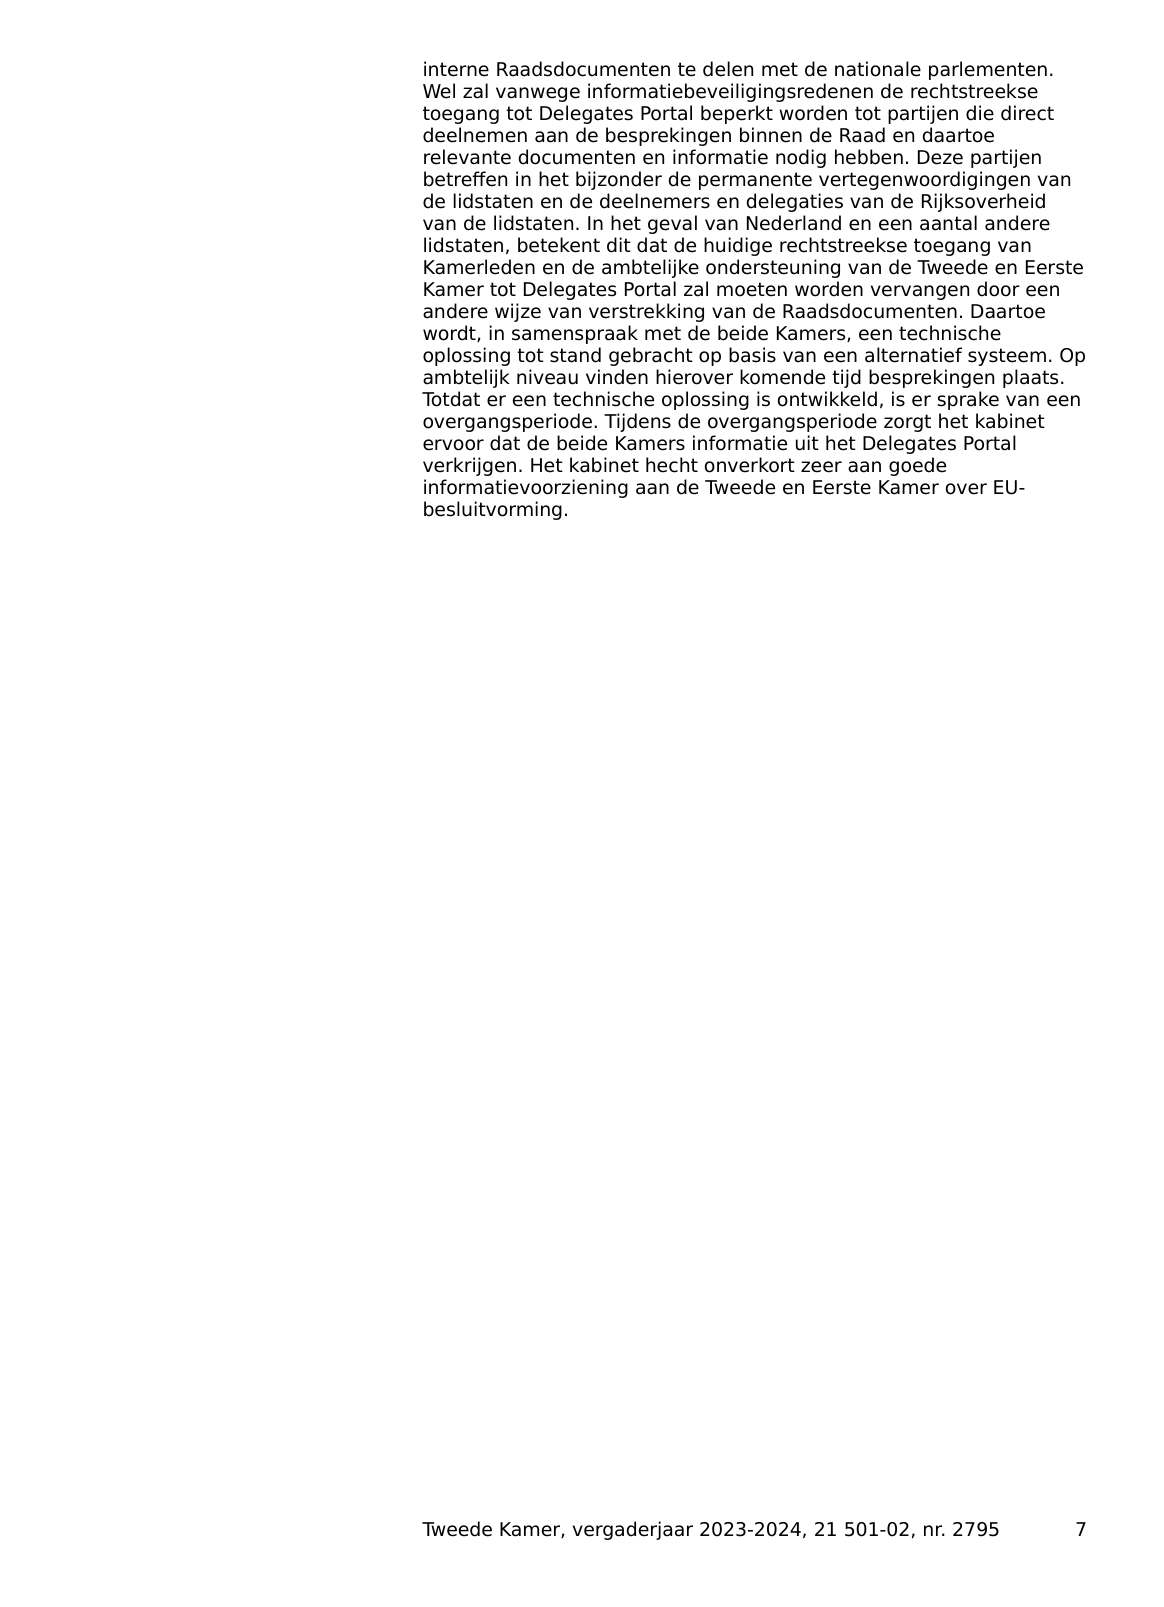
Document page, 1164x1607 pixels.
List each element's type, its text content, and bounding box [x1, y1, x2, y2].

text interne Raadsdocumenten te delen met de nationale parlementen. Wel zal vanwege informatiebeveiligingsredenen de rechtstreekse toegang tot Delegates Portal beperkt worden tot partijen die direct deelnemen aan de besprekingen binnen de Raad en daartoe relevante documenten en informatie nodig hebben. Deze partijen betreffen in het bijzonder de permanente vertegenwoordigingen van de lidstaten en de deelnemers en delegaties van de Rijksoverheid van de lidstaten. In het geval van Nederland en een aantal andere lidstaten, betekent dit dat de huidige rechtstreekse toegang van Kamerleden en de ambtelijke ondersteuning van de Tweede en Eerste Kamer tot Delegates Portal zal moeten worden vervangen door een andere wijze van verstrekking van de Raadsdocumenten. Daartoe wordt, in samenspraak met de beide Kamers, een technische oplossing tot stand gebracht op basis van een alternatief systeem. Op ambtelijk niveau vinden hierover komende tijd besprekingen plaats. Totdat er een technische oplossing is ontwikkeld, is er sprake van een overgangsperiode. Tijdens de overgangsperiode zorgt het kabinet ervoor dat de beide Kamers informatie uit het Delegates Portal verkrijgen. Het kabinet hecht onverkort zeer aan goede informatievoorziening aan de Tweede en Eerste Kamer over EU-besluitvorming. [422, 59, 1087, 521]
